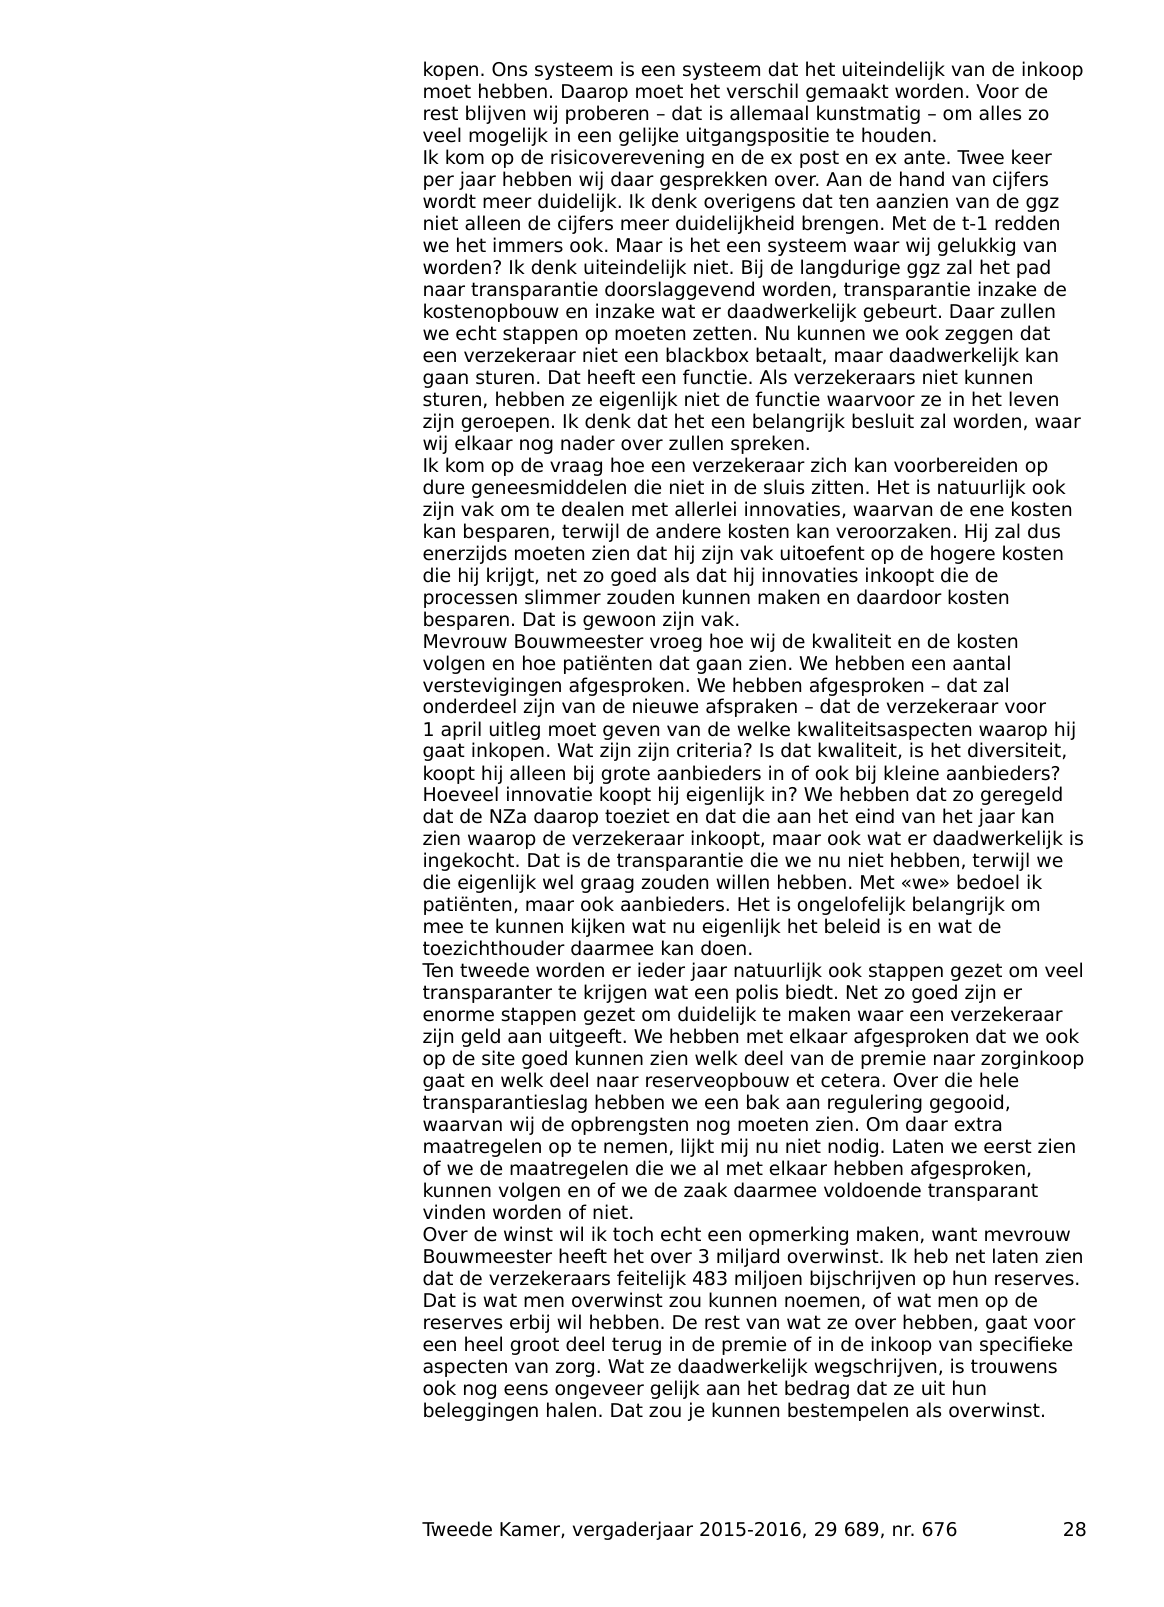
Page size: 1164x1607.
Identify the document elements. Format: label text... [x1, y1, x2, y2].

text Over de winst wil ik toch echt een opmerking maken, want mevrouw Bouwmeester heeft het over 3 miljard overwinst. Ik heb net laten zien dat de verzekeraars feitelijk 483 miljoen bijschrijven op hun reserves. Dat is wat men overwinst zou kunnen noemen, of wat men op de reserves erbij wil hebben. De rest van wat ze over hebben, gaat voor een heel groot deel terug in de premie of in de inkoop van specifieke aspecten van zorg. Wat ze daadwerkelijk wegschrijven, is trouwens ook nog eens ongeveer gelijk aan het bedrag dat ze uit hun beleggingen halen. Dat zou je kunnen bestempelen als overwinst. [422, 1224, 1087, 1422]
text Mevrouw Bouwmeester vroeg hoe wij de kwaliteit en de kosten volgen en hoe patiënten dat gaan zien. We hebben een aantal verstevigingen afgesproken. We hebben afgesproken – dat zal onderdeel zijn van de nieuwe afspraken – dat de verzekeraar voor 1 april uitleg moet geven van de welke kwaliteitsaspecten waarop hij gaat inkopen. Wat zijn zijn criteria? Is dat kwaliteit, is het diversiteit, koopt hij alleen bij grote aanbieders in of ook bij kleine aanbieders? Hoeveel innovatie koopt hij eigenlijk in? We hebben dat zo geregeld dat de NZa daarop toeziet en dat die aan het eind van het jaar kan zien waarop de verzekeraar inkoopt, maar ook wat er daadwerkelijk is ingekocht. Dat is de transparantie die we nu niet hebben, terwijl we die eigenlijk wel graag zouden willen hebben. Met «we» bedoel ik patiënten, maar ook aanbieders. Het is ongelofelijk belangrijk om mee te kunnen kijken wat nu eigenlijk het beleid is en wat de toezichthouder daarmee kan doen. [422, 631, 1087, 960]
text kopen. Ons systeem is een systeem dat het uiteindelijk van de inkoop moet hebben. Daarop moet het verschil gemaakt worden. Voor de rest blijven wij proberen – dat is allemaal kunstmatig – om alles zo veel mogelijk in een gelijke uitgangspositie te houden. [422, 59, 1087, 147]
text Ten tweede worden er ieder jaar natuurlijk ook stappen gezet om veel transparanter te krijgen wat een polis biedt. Net zo goed zijn er enorme stappen gezet om duidelijk te maken waar een verzekeraar zijn geld aan uitgeeft. We hebben met elkaar afgesproken dat we ook op de site goed kunnen zien welk deel van de premie naar zorginkoop gaat en welk deel naar reserveopbouw et cetera. Over die hele transparantieslag hebben we een bak aan regulering gegooid, waarvan wij de opbrengsten nog moeten zien. Om daar extra maatregelen op te nemen, lijkt mij nu niet nodig. Laten we eerst zien of we de maatregelen die we al met elkaar hebben afgesproken, kunnen volgen en of we de zaak daarmee voldoende transparant vinden worden of niet. [422, 960, 1087, 1224]
text Ik kom op de vraag hoe een verzekeraar zich kan voorbereiden op dure geneesmiddelen die niet in de sluis zitten. Het is natuurlijk ook zijn vak om te dealen met allerlei innovaties, waarvan de ene kosten kan besparen, terwijl de andere kosten kan veroorzaken. Hij zal dus enerzijds moeten zien dat hij zijn vak uitoefent op de hogere kosten die hij krijgt, net zo goed als dat hij innovaties inkoopt die de processen slimmer zouden kunnen maken en daardoor kosten besparen. Dat is gewoon zijn vak. [422, 455, 1087, 631]
text Ik kom op de risicoverevening en de ex post en ex ante. Twee keer per jaar hebben wij daar gesprekken over. Aan de hand van cijfers wordt meer duidelijk. Ik denk overigens dat ten aanzien van de ggz niet alleen de cijfers meer duidelijkheid brengen. Met de t-1 redden we het immers ook. Maar is het een systeem waar wij gelukkig van worden? Ik denk uiteindelijk niet. Bij de langdurige ggz zal het pad naar transparantie doorslaggevend worden, transparantie inzake de kostenopbouw en inzake wat er daadwerkelijk gebeurt. Daar zullen we echt stappen op moeten zetten. Nu kunnen we ook zeggen dat een verzekeraar niet een blackbox betaalt, maar daadwerkelijk kan gaan sturen. Dat heeft een functie. Als verzekeraars niet kunnen sturen, hebben ze eigenlijk niet de functie waarvoor ze in het leven zijn geroepen. Ik denk dat het een belangrijk besluit zal worden, waar wij elkaar nog nader over zullen spreken. [422, 147, 1087, 455]
